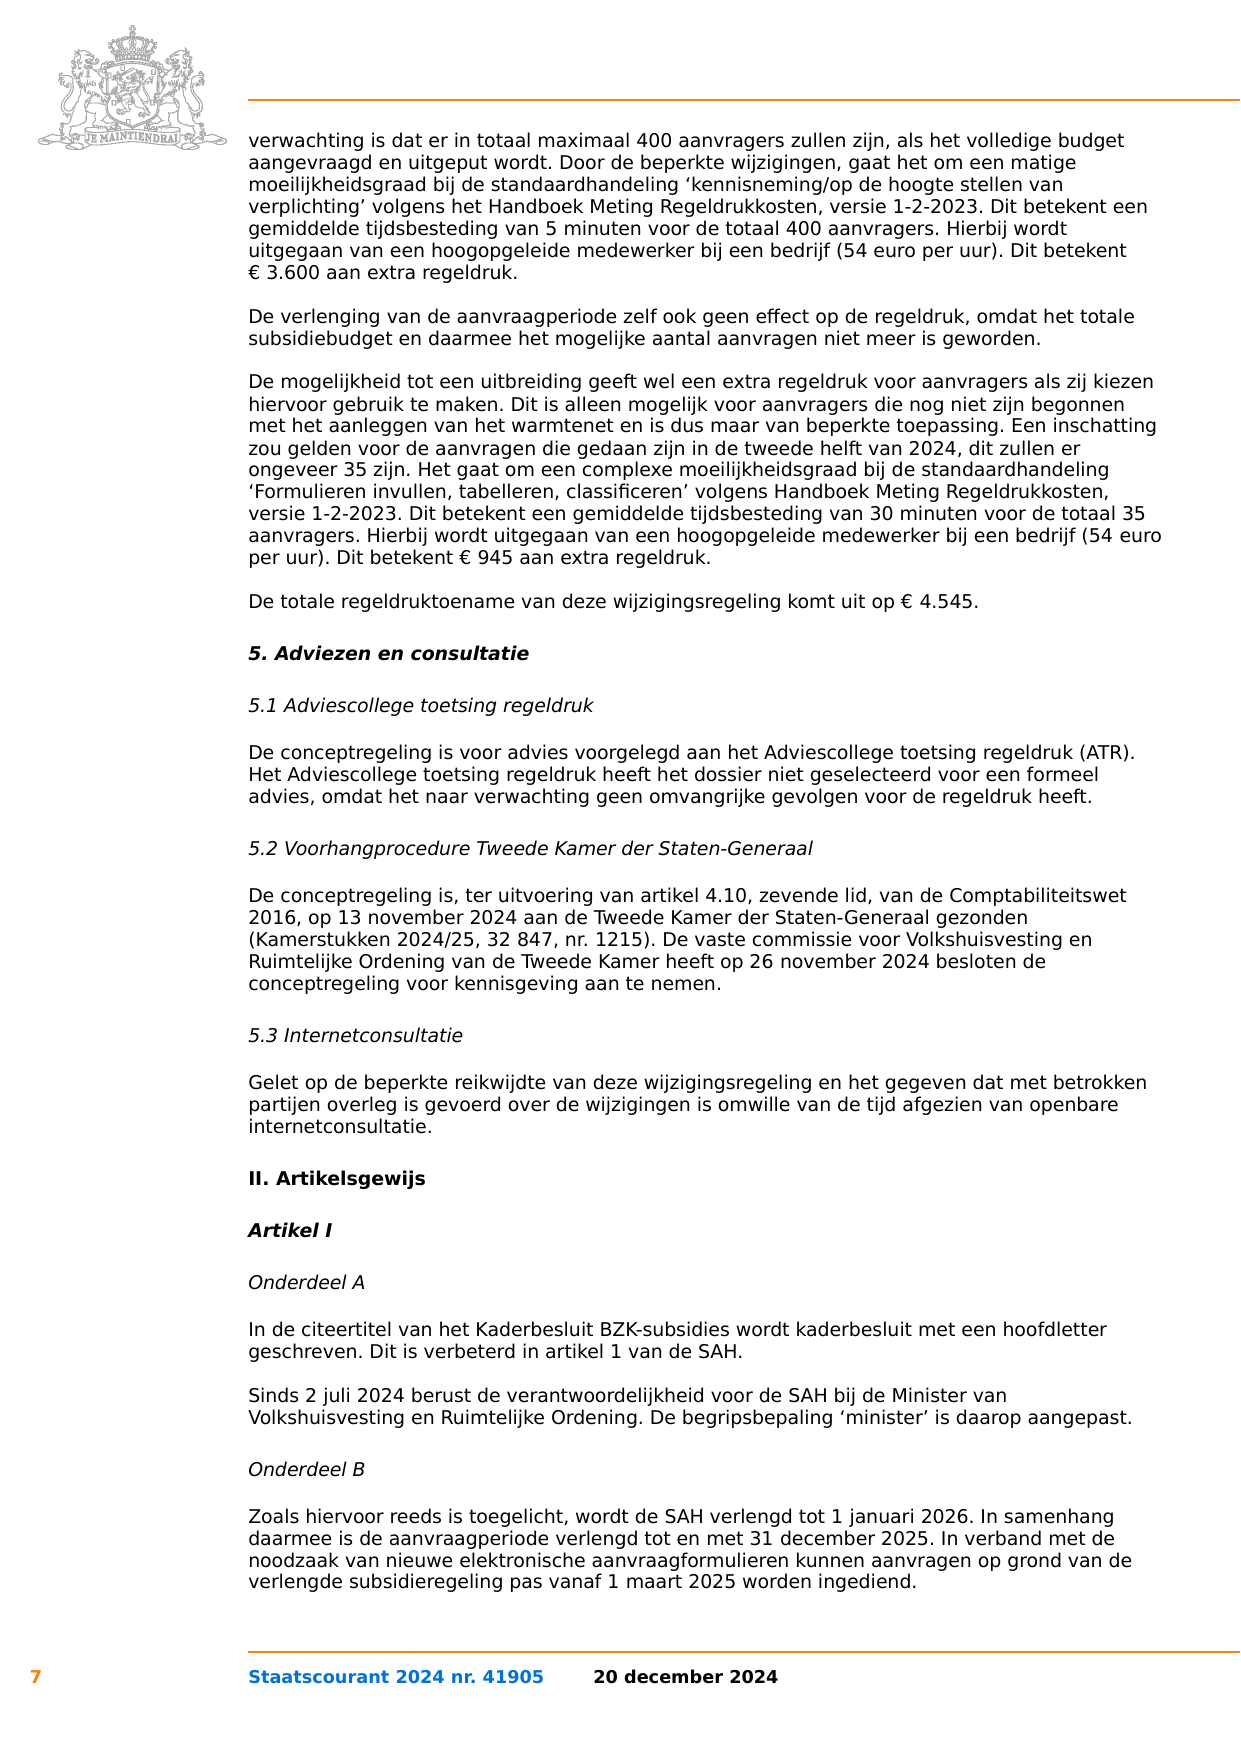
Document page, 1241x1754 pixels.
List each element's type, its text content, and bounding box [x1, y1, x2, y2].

text De mogelijkheid tot een uitbreiding geeft wel een extra regeldruk voor aanvragers als zij kiezen hiervoor gebruik te maken. Dit is alleen mogelijk voor aanvragers die nog niet zijn begonnen met het aanleggen van het warmtenet en is dus maar van beperkte toepassing. Een inschatting zou gelden voor de aanvragen die gedaan zijn in de tweede helft van 2024, dit zullen er ongeveer 35 zijn. Het gaat om een complexe moeilijkheidsgraad bij de standaardhandeling ‘Formulieren invullen, tabelleren, classificeren’ volgens Handboek Meting Regeldrukkosten, versie 1-2-2023. Dit betekent een gemiddelde tijdsbesteding van 30 minuten voor de totaal 35 aanvragers. Hierbij wordt uitgegaan van een hoogopgeleide medewerker bij een bedrijf (54 euro per uur). Dit betekent € 945 aan extra regeldruk. [248, 371, 1163, 569]
text In de citeertitel van het Kaderbesluit BZK-subsidies wordt kaderbesluit met een hoofdletter geschreven. Dit is verbeterd in artikel 1 van de SAH. [248, 1319, 1163, 1363]
text De verlenging van de aanvraagperiode zelf ook geen effect op de regeldruk, omdat het totale subsidiebudget en daarmee het mogelijke aantal aanvragen niet meer is geworden. [248, 306, 1163, 349]
text Zoals hiervoor reeds is toegelicht, wordt de SAH verlengd tot 1 januari 2026. In samenhang daarmee is de aanvraagperiode verlengd tot en met 31 december 2025. In verband met de noodzaak van nieuwe elektronische aanvraagformulieren kunnen aanvragen op grond van de verlengde subsidieregeling pas vanaf 1 maart 2025 worden ingediend. [248, 1506, 1163, 1593]
subtitle 5.1 Adviescollege toetsing regeldruk [248, 695, 1163, 717]
subtitle Artikel I [248, 1220, 1163, 1242]
text De totale regeldruktoename van deze wijzigingsregeling komt uit op € 4.545. [248, 591, 1163, 613]
picture [38, 25, 227, 150]
subtitle Onderdeel B [248, 1458, 1163, 1481]
text verwachting is dat er in totaal maximaal 400 aanvragers zullen zijn, als het volledige budget aangevraagd en uitgeput wordt. Door de beperkte wijzigingen, gaat het om een matige moeilijkheidsgraad bij de standaardhandeling ‘kennisneming/op de hoogte stellen van verplichting’ volgens het Handboek Meting Regeldrukkosten, versie 1-2-2023. Dit betekent een gemiddelde tijdsbesteding van 5 minuten voor de totaal 400 aanvragers. Hierbij wordt uitgegaan van een hoogopgeleide medewerker bij een bedrijf (54 euro per uur). Dit betekent € 3.600 aan extra regeldruk. [248, 130, 1163, 284]
text De conceptregeling is, ter uitvoering van artikel 4.10, zevende lid, van de Comptabiliteitswet 2016, op 13 november 2024 aan de Tweede Kamer der Staten-Generaal gezonden (Kamerstukken 2024/25, 32 847, nr. 1215). De vaste commissie voor Volkshuisvesting en Ruimtelijke Ordening van de Tweede Kamer heeft op 26 november 2024 besloten de conceptregeling voor kennisgeving aan te nemen. [248, 885, 1163, 995]
subtitle 5.3 Internetconsultatie [248, 1025, 1163, 1047]
subtitle Onderdeel A [248, 1272, 1163, 1294]
text Sinds 2 juli 2024 berust de verantwoordelijkheid voor de SAH bij de Minister van Volkshuisvesting en Ruimtelijke Ordening. De begripsbepaling ‘minister’ is daarop aangepast. [248, 1384, 1163, 1428]
text De conceptregeling is voor advies voorgelegd aan het Adviescollege toetsing regeldruk (ATR). Het Adviescollege toetsing regeldruk heeft het dossier niet geselecteerd voor een formeel advies, omdat het naar verwachting geen omvangrijke gevolgen voor de regeldruk heeft. [248, 742, 1163, 808]
text Gelet op de beperkte reikwijdte van deze wijzigingsregeling en het gegeven dat met betrokken partijen overleg is gevoerd over de wijzigingen is omwille van de tijd afgezien van openbare internetconsultatie. [248, 1072, 1163, 1138]
subtitle 5. Adviezen en consultatie [248, 643, 1163, 665]
subtitle II. Artikelsgewijs [248, 1168, 1163, 1190]
subtitle 5.2 Voorhangprocedure Tweede Kamer der Staten-Generaal [248, 838, 1163, 860]
